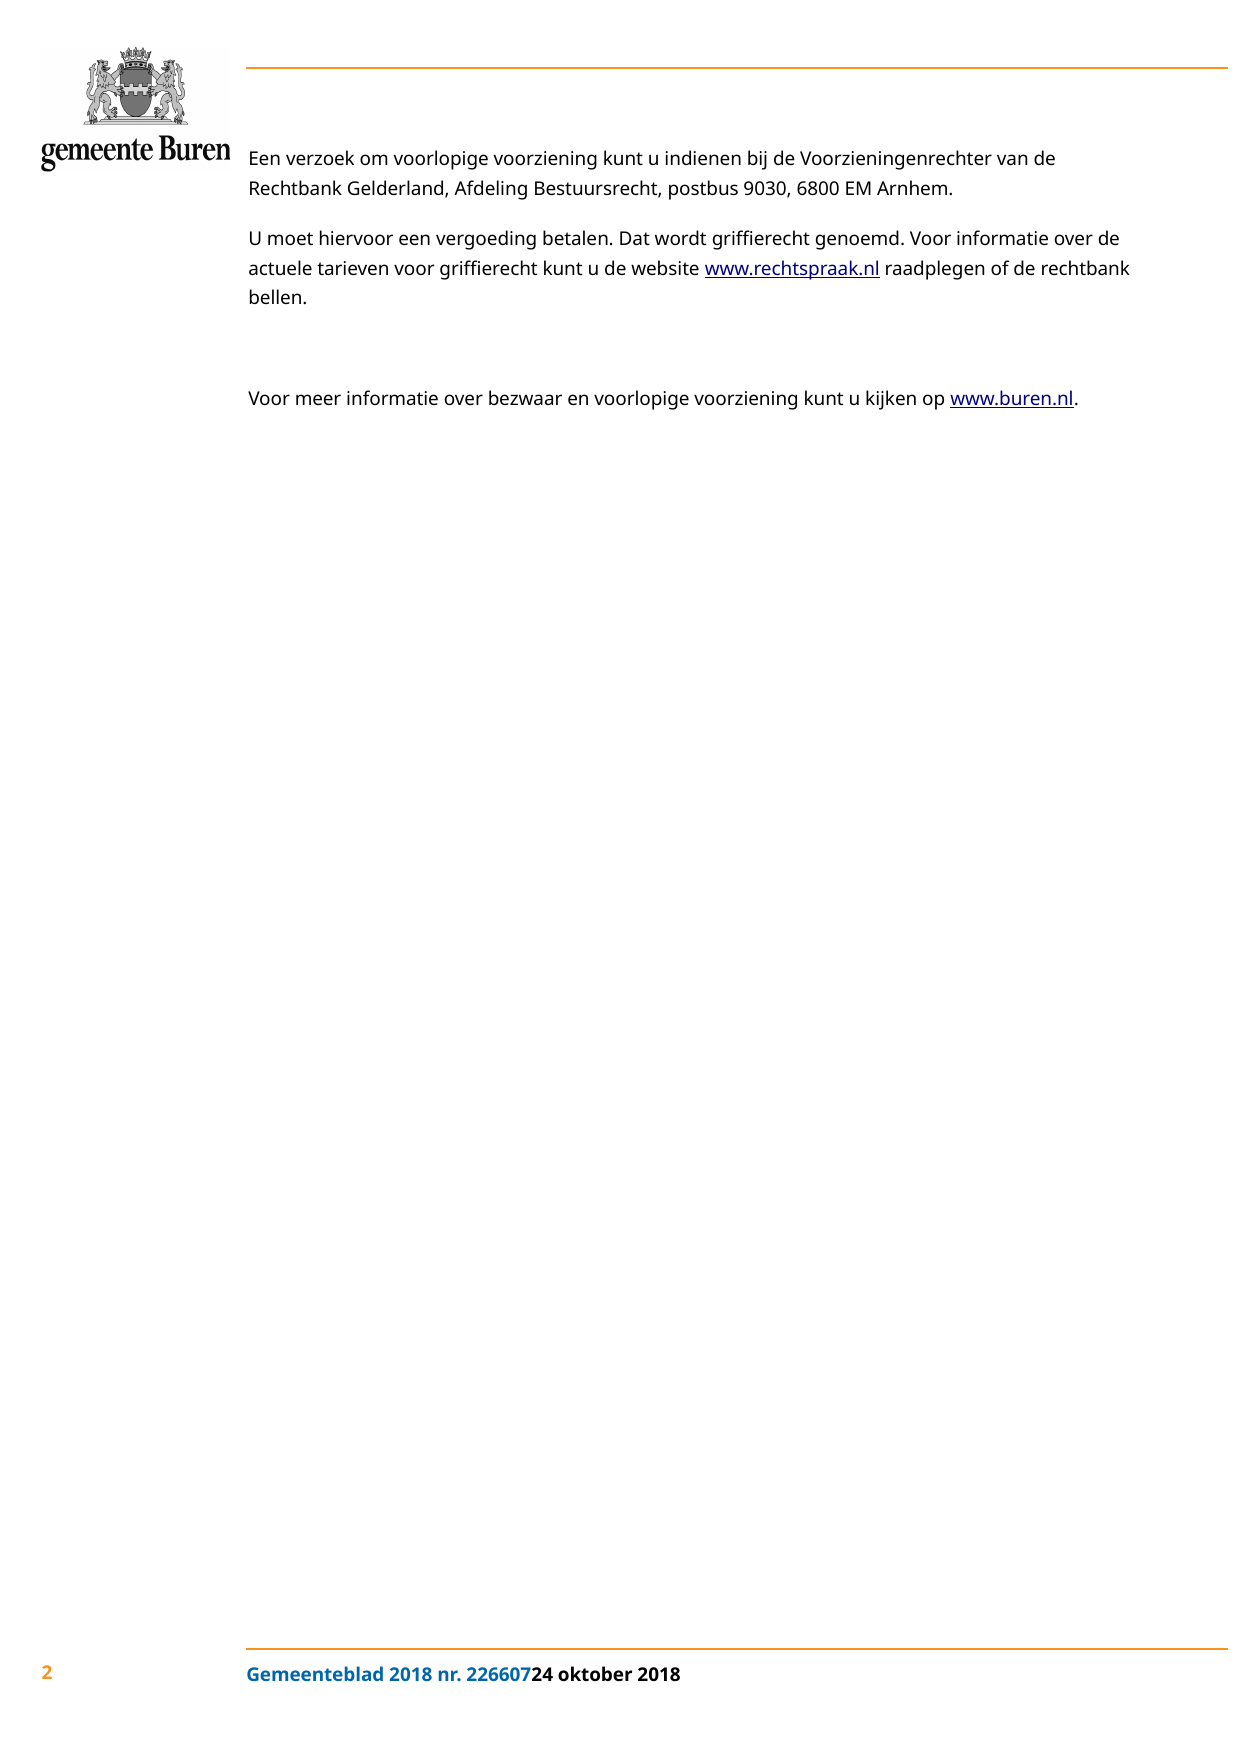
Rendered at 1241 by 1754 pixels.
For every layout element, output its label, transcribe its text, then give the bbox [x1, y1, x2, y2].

picture [41, 47, 231, 172]
text U moet hiervoor een vergoeding betalen. Dat wordt griffierecht genoemd. Voor informatie over de actuele tarieven voor griffierecht kunt u de website www.rechtspraak.nl raadplegen of de rechtbank bellen. [248, 225, 1152, 310]
text Een verzoek om voorlopige voorziening kunt u indienen bij de Voorzieningenrechter van de Rechtbank Gelderland, Afdeling Bestuursrecht, postbus 9030, 6800 EM Arnhem. [248, 145, 1152, 201]
text Voor meer informatie over bezwaar en voorlopige voorziening kunt u kijken op www.buren.nl. [248, 385, 1152, 411]
